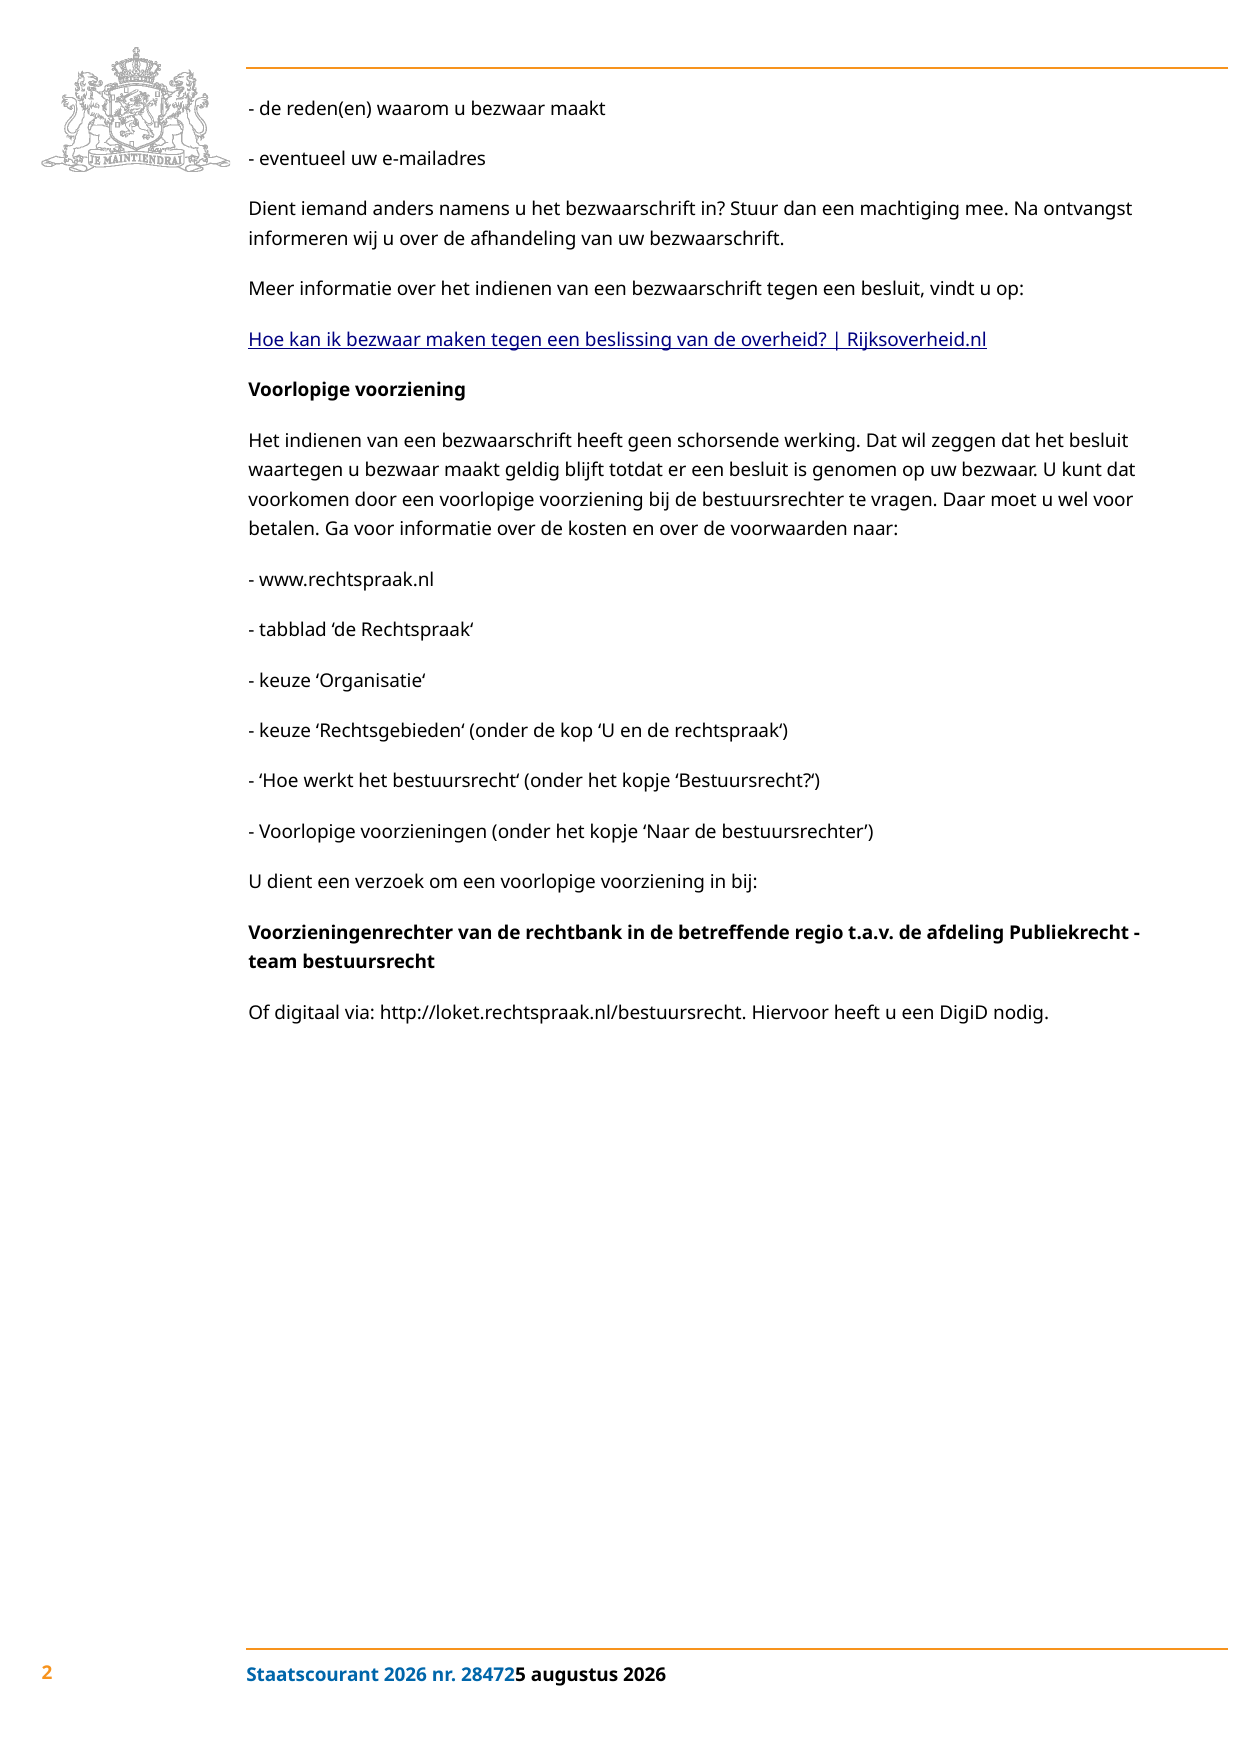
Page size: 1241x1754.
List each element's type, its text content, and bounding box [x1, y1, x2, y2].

text - keuze ‘Organisatie‘ [248, 667, 1152, 693]
text Hoe kan ik bezwaar maken tegen een beslissing van de overheid? | Rijksoverheid.nl [248, 326, 1152, 352]
text Of digitaal via: http://loket.rechtspraak.nl/bestuursrecht. Hiervoor heeft u een DigiD nodig. [248, 999, 1152, 1025]
text Dient iemand anders namens u het bezwaarschrift in? Stuur dan een machtiging mee. Na ontvangst informeren wij u over de afhandeling van uw bezwaarschrift. [248, 196, 1152, 251]
text - www.rechtspraak.nl [248, 566, 1152, 592]
text Het indienen van een bezwaarschrift heeft geen schorsende werking. Dat wil zeggen dat het besluit waartegen u bezwaar maakt geldig blijft totdat er een besluit is genomen op uw bezwaar. U kunt dat voorkomen door een voorlopige voorziening bij de bestuursrechter te vragen. Daar moet u wel voor betalen. Ga voor informatie over de kosten en over de voorwaarden naar: [248, 427, 1152, 541]
text Meer informatie over het indienen van een bezwaarschrift tegen een besluit, vindt u op: [248, 276, 1152, 301]
picture [41, 47, 231, 172]
text - ‘Hoe werkt het bestuursrecht‘ (onder het kopje ‘Bestuursrecht?‘) [248, 768, 1152, 793]
text - eventueel uw e-mailadres [248, 145, 1152, 171]
text Voorzieningenrechter van de rechtbank in de betreffende regio t.a.v. de afdeling Publiekrecht - team bestuursrecht [248, 919, 1152, 974]
text - keuze ‘Rechtsgebieden‘ (onder de kop ‘U en de rechtspraak‘) [248, 717, 1152, 743]
text Voorlopige voorziening [248, 376, 1152, 402]
text - de reden(en) waarom u bezwaar maakt [248, 95, 1152, 121]
text U dient een verzoek om een voorlopige voorziening in bij: [248, 868, 1152, 894]
text - Voorlopige voorzieningen (onder het kopje ‘Naar de bestuursrechter’) [248, 818, 1152, 844]
text - tabblad ‘de Rechtspraak‘ [248, 616, 1152, 642]
